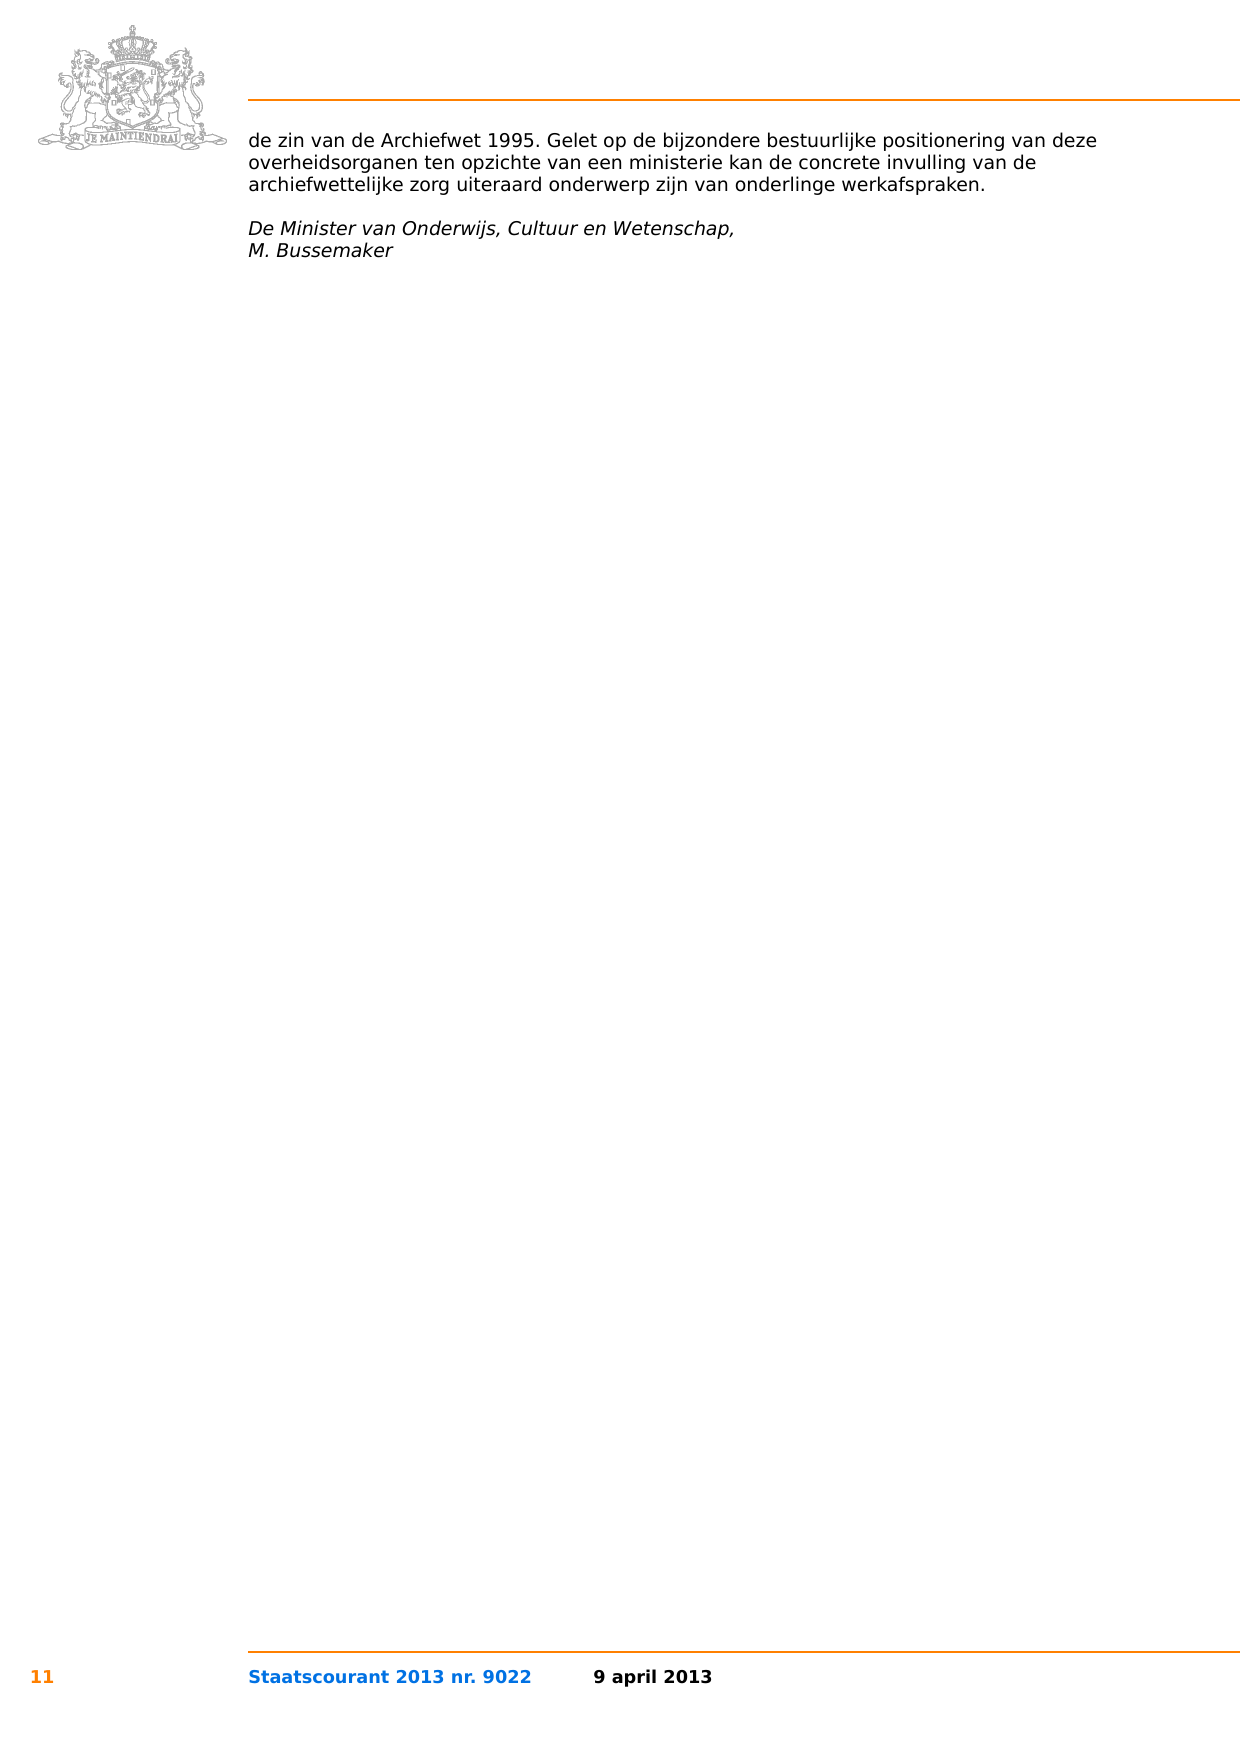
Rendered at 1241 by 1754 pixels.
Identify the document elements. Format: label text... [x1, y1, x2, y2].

text de zin van de Archiefwet 1995. Gelet op de bijzondere bestuurlijke positionering van deze overheidsorganen ten opzichte van een ministerie kan de concrete invulling van de archiefwettelijke zorg uiteraard onderwerp zijn van onderlinge werkafspraken. [248, 130, 1163, 196]
text De Minister van Onderwijs, Cultuur en Wetenschap, M. Bussemaker [248, 218, 1163, 262]
picture [38, 25, 227, 150]
